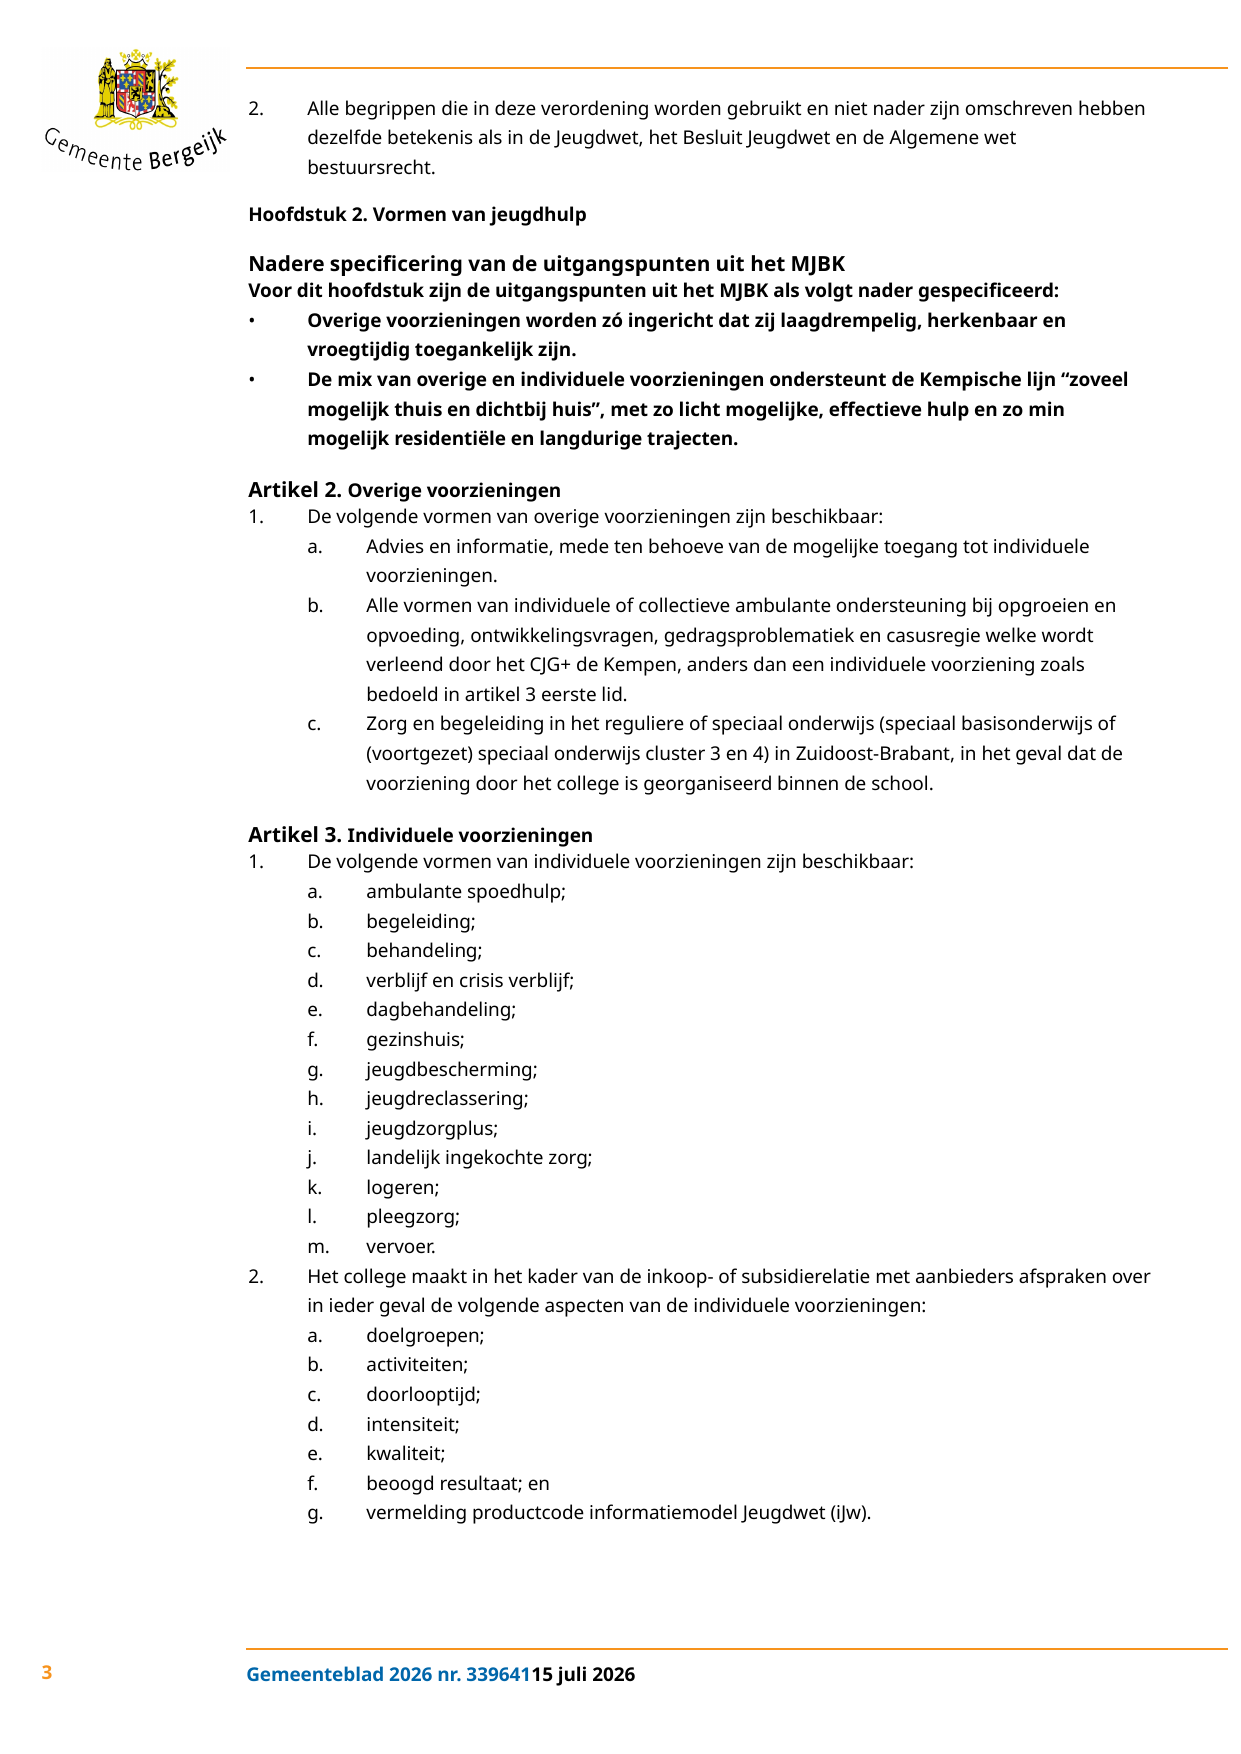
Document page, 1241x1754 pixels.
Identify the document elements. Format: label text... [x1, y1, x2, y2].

list verblijf en crisis verblijf; [307, 967, 1152, 993]
text Artikel 3. Individuele voorzieningen [248, 820, 1152, 849]
list Alle vormen van individuele of collectieve ambulante ondersteuning bij opgroeien en opvoeding, ontwikkelingsvragen, gedragsproblematiek en casusregie welke wordt verleend door het CJG+ de Kempen, anders dan een individuele voorziening zoals bedoeld in artikel 3 eerste lid. [307, 592, 1152, 707]
list Zorg en begeleiding in het reguliere of speciaal onderwijs (speciaal basisonderwijs of (voortgezet) speciaal onderwijs cluster 3 en 4) in Zuidoost-Brabant, in het geval dat de voorziening door het college is georganiseerd binnen de school. [307, 711, 1152, 796]
list jeugdzorgplus; [307, 1115, 1152, 1141]
list kwaliteit; [307, 1440, 1152, 1466]
list doorlooptijd; [307, 1381, 1152, 1407]
list jeugdbescherming; [307, 1056, 1152, 1081]
list ambulante spoedhulp; [307, 878, 1152, 904]
list vervoer. [307, 1233, 1152, 1259]
list pleegzorg; [307, 1204, 1152, 1229]
list doelgroepen; [307, 1322, 1152, 1348]
list gezinshuis; [307, 1026, 1152, 1052]
list intensiteit; [307, 1411, 1152, 1436]
list Advies en informatie, mede ten behoeve van de mogelijke toegang tot individuele voorzieningen. [307, 533, 1152, 588]
list vermelding productcode informatiemodel Jeugdwet (iJw). [307, 1499, 1152, 1525]
list Het college maakt in het kader van de inkoop- of subsidierelatie met aanbieders afspraken over in ieder geval de volgende aspecten van de individuele voorzieningen: [248, 1263, 1152, 1318]
table_header Voor dit hoofdstuk zijn de uitgangspunten uit het MJBK als volgt nader gespecificeerd: Overige voorzieningen worden zó ingericht dat zij laagdrempelig, herkenbaar en vroegtijdig toegankelijk zijn.​ De mix van overige en individuele voorzieningen ondersteunt de Kempische lijn “zoveel mogelijk thuis en dichtbij huis”, met zo licht mogelijke, effectieve hulp en zo min mogelijk residentiële en langdurige trajecten. [248, 278, 1152, 451]
text Artikel 2. Overige voorzieningen [248, 475, 1152, 503]
list activiteiten; [307, 1352, 1152, 1377]
text Nadere specificering van de uitgangspunten uit het MJBK [248, 249, 1152, 277]
list landelijk ingekochte zorg; [307, 1144, 1152, 1170]
list begeleiding; [307, 908, 1152, 933]
list Alle begrippen die in deze verordening worden gebruikt en niet nader zijn omschreven hebben dezelfde betekenis als in de Jeugdwet, het Besluit Jeugdwet en de Algemene wet bestuursrecht. [248, 95, 1152, 180]
list logeren; [307, 1174, 1152, 1200]
picture [41, 47, 231, 172]
list jeugdreclassering; [307, 1085, 1152, 1111]
list De volgende vormen van overige voorzieningen zijn beschikbaar: [248, 503, 1152, 529]
list dagbehandeling; [307, 997, 1152, 1022]
list beoogd resultaat; en [307, 1470, 1152, 1496]
list behandeling; [307, 937, 1152, 963]
list De volgende vormen van individuele voorzieningen zijn beschikbaar: [248, 849, 1152, 874]
text Hoofdstuk 2. Vormen van jeugdhulp [248, 199, 1152, 228]
